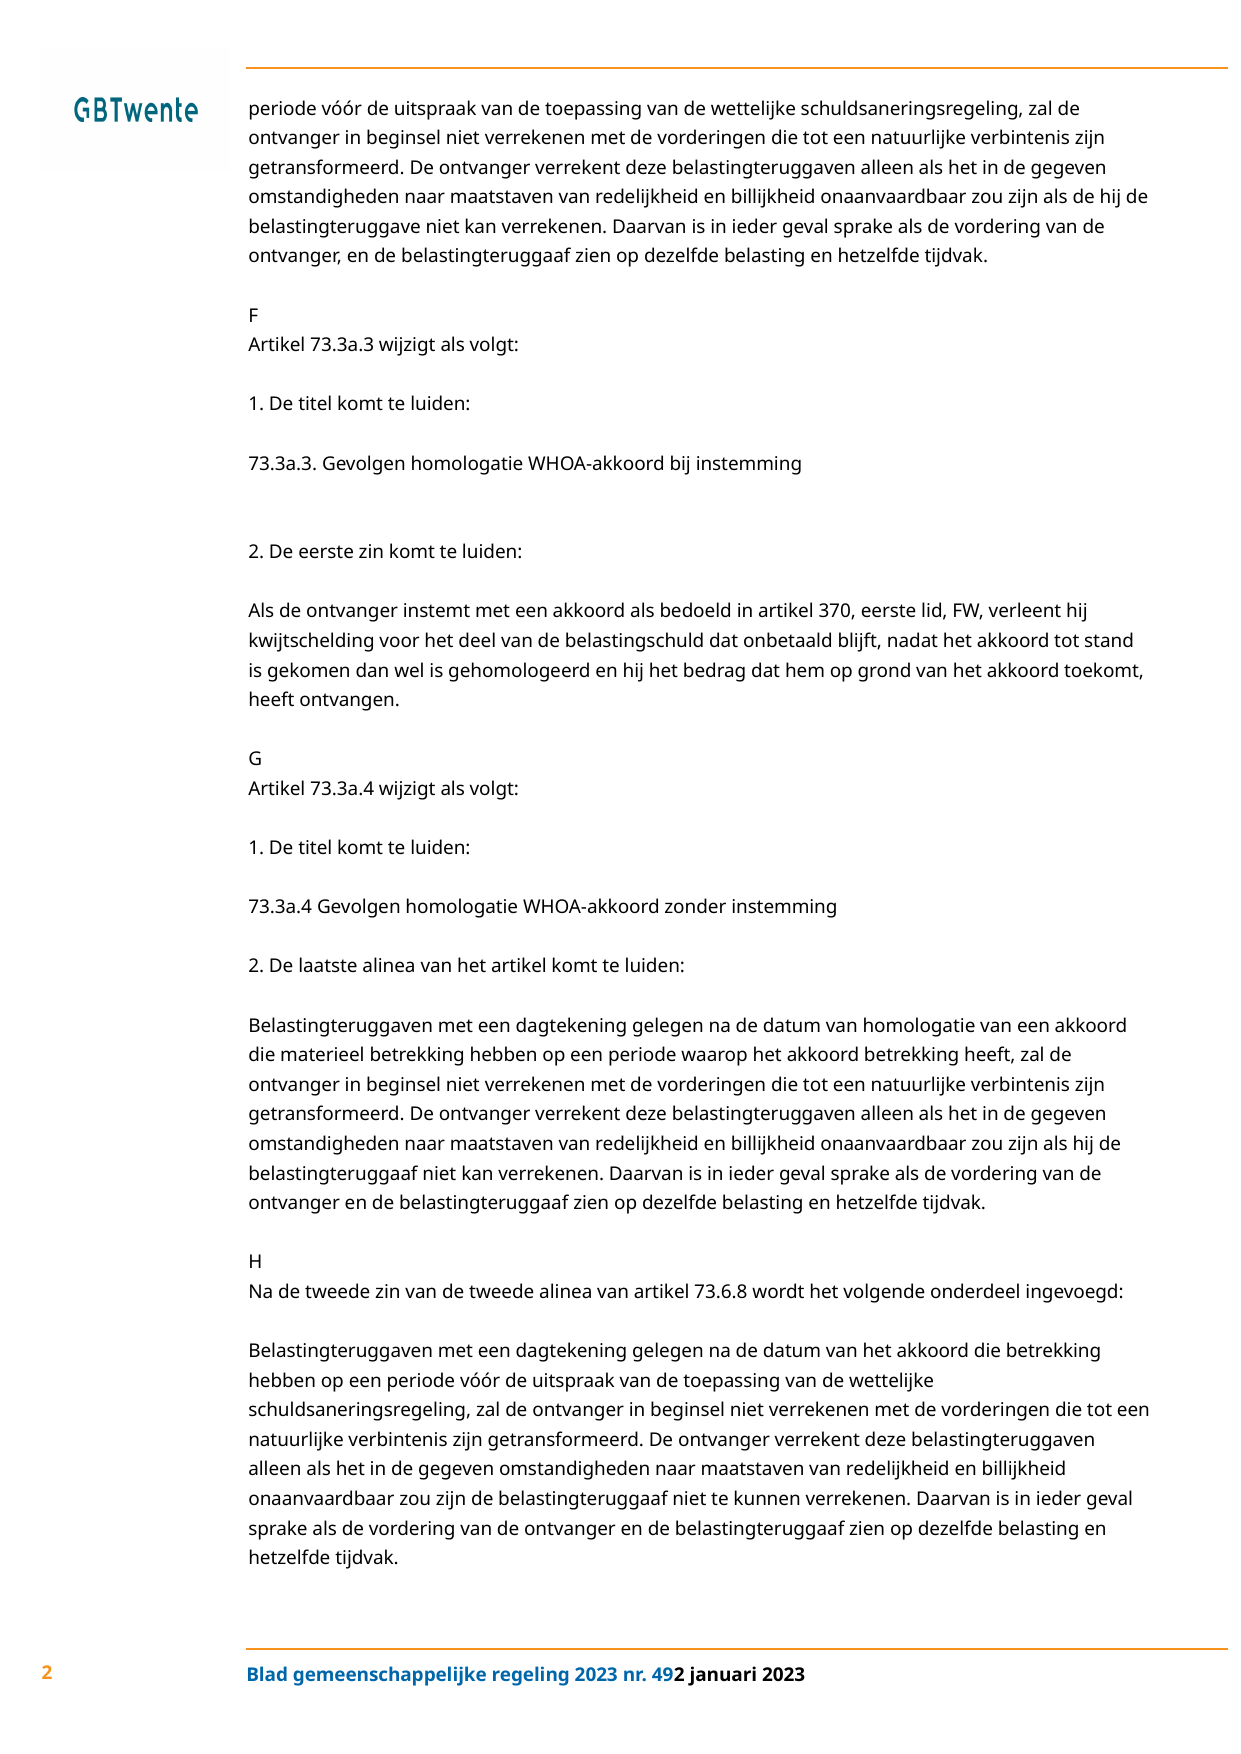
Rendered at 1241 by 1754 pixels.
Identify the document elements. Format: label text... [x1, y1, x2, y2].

picture [41, 47, 231, 172]
text 2. De laatste alinea van het artikel komt te luiden: [248, 953, 1152, 978]
text H [248, 1248, 1152, 1274]
text 73.3a.3. Gevolgen homologatie WHOA-akkoord bij instemming [248, 450, 1152, 476]
text Als de ontvanger instemt met een akkoord als bedoeld in artikel 370, eerste lid, FW, verleent hij kwijtschelding voor het deel van de belastingschuld dat onbetaald blijft, nadat het akkoord tot stand is gekomen dan wel is gehomologeerd en hij het bedrag dat hem op grond van het akkoord toekomt, heeft ontvangen. [248, 598, 1152, 712]
text Belastingteruggaven met een dagtekening gelegen na de datum van het akkoord die betrekking hebben op een periode vóór de uitspraak van de toepassing van de wettelijke schuldsaneringsregeling, zal de ontvanger in beginsel niet verrekenen met de vorderingen die tot een natuurlijke verbintenis zijn getransformeerd. De ontvanger verrekent deze belastingteruggaven alleen als het in de gegeven omstandigheden naar maatstaven van redelijkheid en billijkheid onaanvaardbaar zou zijn de belastingteruggaaf niet te kunnen verrekenen. Daarvan is in ieder geval sprake als de vordering van de ontvanger en de belastingteruggaaf zien op dezelfde belasting en hetzelfde tijdvak. [248, 1337, 1152, 1570]
text periode vóór de uitspraak van de toepassing van de wettelijke schuldsaneringsregeling, zal de ontvanger in beginsel niet verrekenen met de vorderingen die tot een natuurlijke verbintenis zijn getransformeerd. De ontvanger verrekent deze belastingteruggaven alleen als het in de gegeven omstandigheden naar maatstaven van redelijkheid en billijkheid onaanvaardbaar zou zijn als de hij de belastingteruggave niet kan verrekenen. Daarvan is in ieder geval sprake als de vordering van de ontvanger, en de belastingteruggaaf zien op dezelfde belasting en hetzelfde tijdvak. [248, 95, 1152, 268]
text 73.3a.4 Gevolgen homologatie WHOA-akkoord zonder instemming [248, 893, 1152, 919]
text Na de tweede zin van de tweede alinea van artikel 73.6.8 wordt het volgende onderdeel ingevoegd: [248, 1278, 1152, 1304]
text 1. De titel komt te luiden: [248, 834, 1152, 860]
text F [248, 302, 1152, 328]
text 2. De eerste zin komt te luiden: [248, 538, 1152, 564]
text Belastingteruggaven met een dagtekening gelegen na de datum van homologatie van een akkoord die materieel betrekking hebben op een periode waarop het akkoord betrekking heeft, zal de ontvanger in beginsel niet verrekenen met de vorderingen die tot een natuurlijke verbintenis zijn getransformeerd. De ontvanger verrekent deze belastingteruggaven alleen als het in de gegeven omstandigheden naar maatstaven van redelijkheid en billijkheid onaanvaardbaar zou zijn als hij de belastingteruggaaf niet kan verrekenen. Daarvan is in ieder geval sprake als de vordering van de ontvanger en de belastingteruggaaf zien op dezelfde belasting en hetzelfde tijdvak. [248, 1012, 1152, 1215]
text Artikel 73.3a.4 wijzigt als volgt: [248, 775, 1152, 801]
text Artikel 73.3a.3 wijzigt als volgt: [248, 331, 1152, 357]
text G [248, 746, 1152, 771]
text 1. De titel komt te luiden: [248, 391, 1152, 416]
